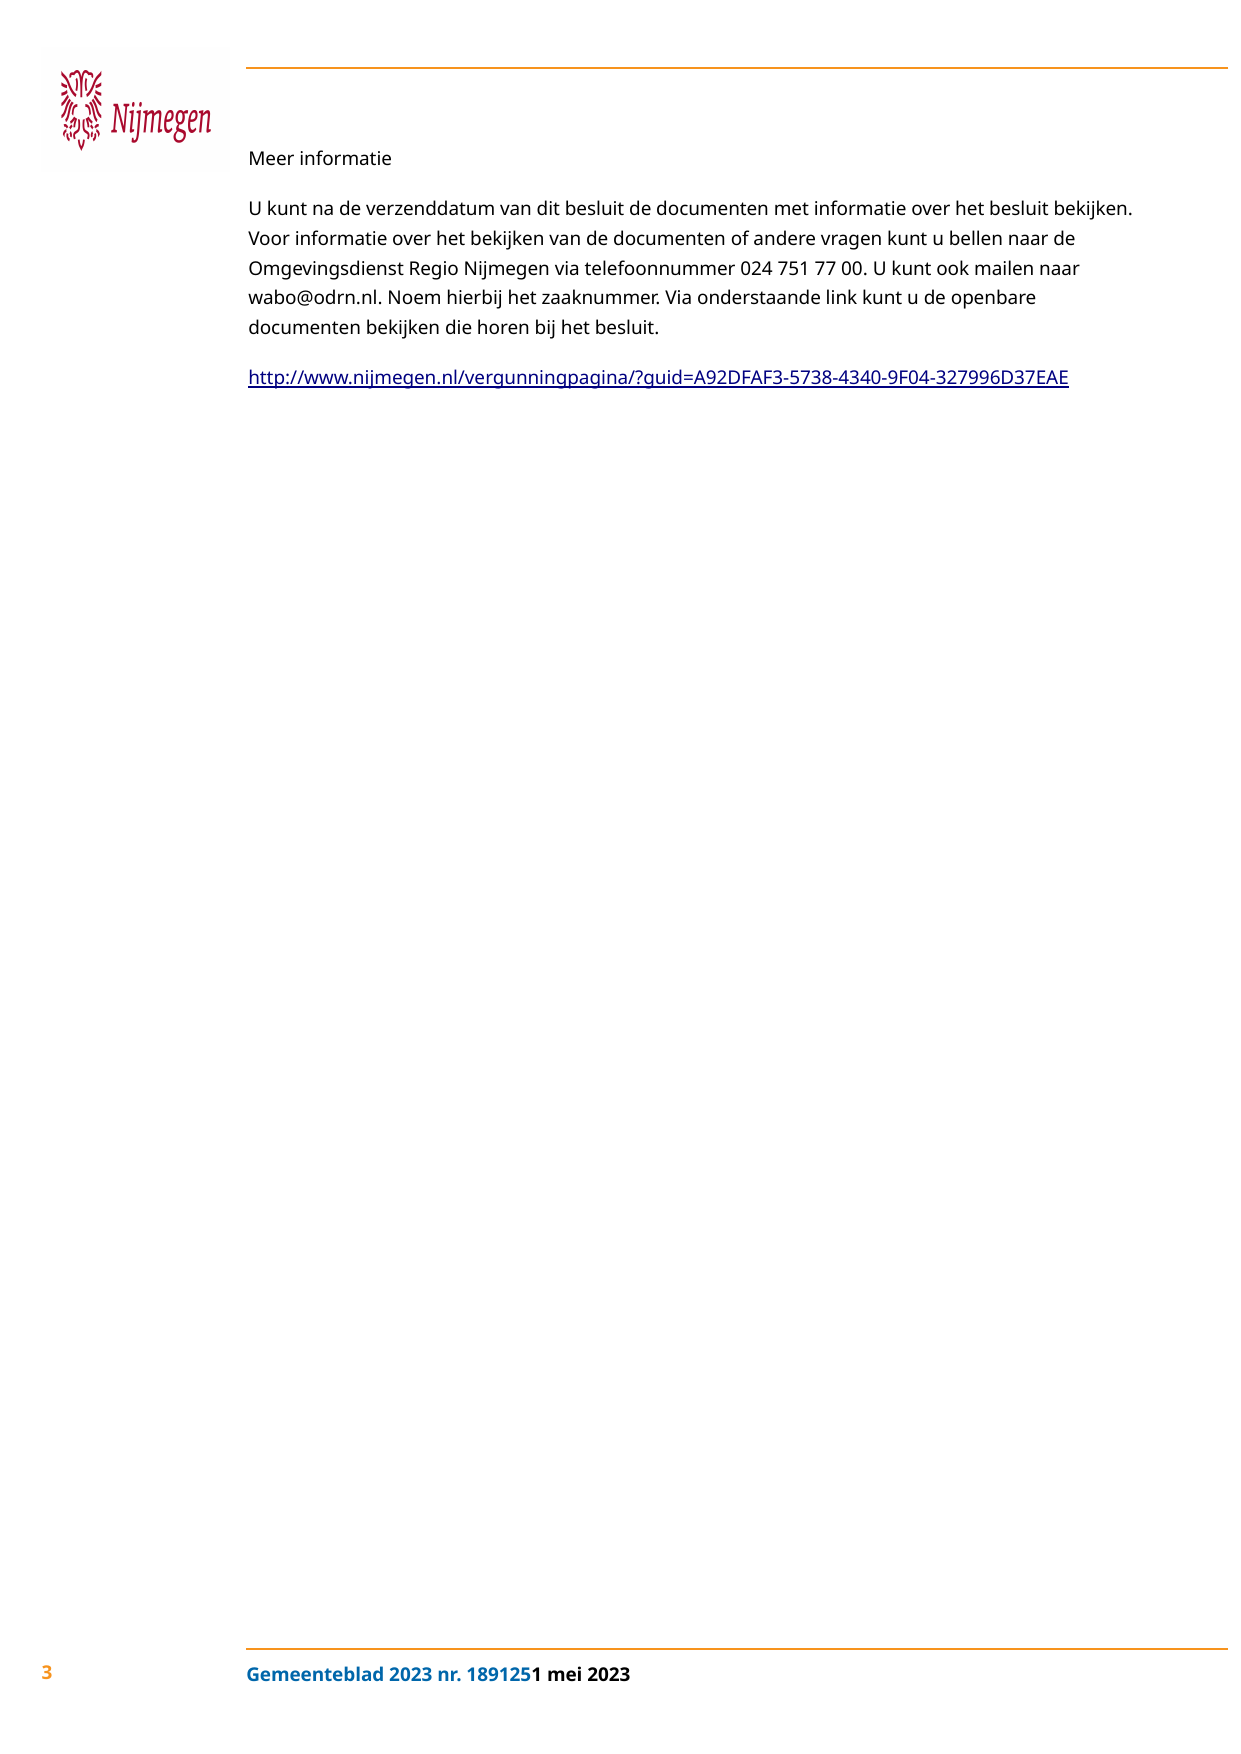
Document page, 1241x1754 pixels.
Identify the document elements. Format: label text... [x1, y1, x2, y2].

picture [41, 47, 231, 172]
text http://www.nijmegen.nl/vergunningpagina/?guid=A92DFAF3-5738-4340-9F04-327996D37EAE [248, 364, 1152, 390]
text Meer informatie [248, 145, 1152, 171]
text U kunt na de verzenddatum van dit besluit de documenten met informatie over het besluit bekijken. Voor informatie over het bekijken van de documenten of andere vragen kunt u bellen naar de Omgevingsdienst Regio Nijmegen via telefoonnummer 024 751 77 00. U kunt ook mailen naar wabo@odrn.nl. Noem hierbij het zaaknummer. Via onderstaande link kunt u de openbare documenten bekijken die horen bij het besluit. [248, 196, 1152, 340]
